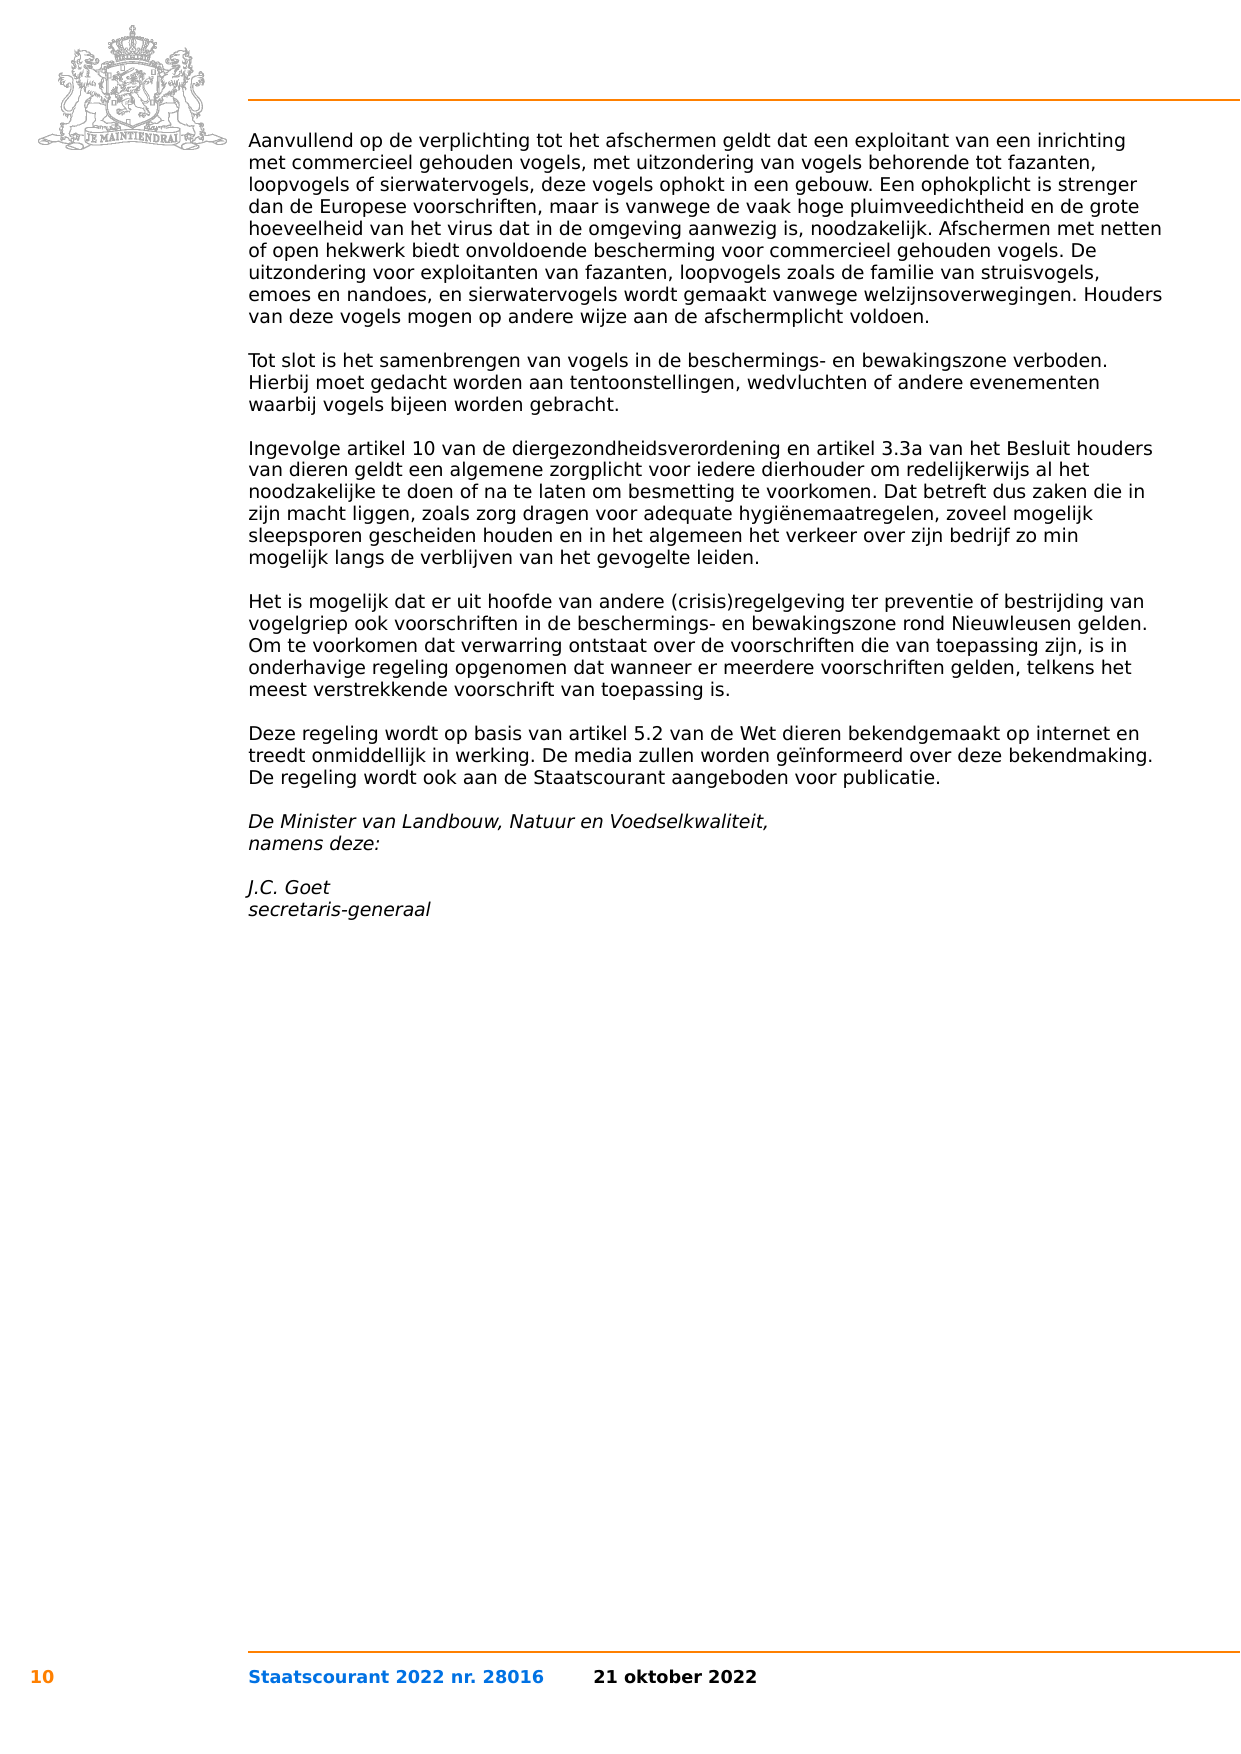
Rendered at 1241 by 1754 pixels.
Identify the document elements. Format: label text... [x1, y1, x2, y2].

picture [38, 25, 227, 150]
text Het is mogelijk dat er uit hoofde van andere (crisis)regelgeving ter preventie of bestrijding van vogelgriep ook voorschriften in de beschermings- en bewakingszone rond Nieuwleusen gelden. Om te voorkomen dat verwarring ontstaat over de voorschriften die van toepassing zijn, is in onderhavige regeling opgenomen dat wanneer er meerdere voorschriften gelden, telkens het meest verstrekkende voorschrift van toepassing is. [248, 591, 1163, 701]
text Tot slot is het samenbrengen van vogels in de beschermings- en bewakingszone verboden. Hierbij moet gedacht worden aan tentoonstellingen, wedvluchten of andere evenementen waarbij vogels bijeen worden gebracht. [248, 349, 1163, 416]
text De Minister van Landbouw, Natuur en Voedselkwaliteit, namens deze: J.C. Goet secretaris-generaal [248, 811, 1163, 921]
text Deze regeling wordt op basis van artikel 5.2 van de Wet dieren bekendgemaakt op internet en treedt onmiddellijk in werking. De media zullen worden geïnformeerd over deze bekendmaking. De regeling wordt ook aan de Staatscourant aangeboden voor publicatie. [248, 723, 1163, 789]
text Ingevolge artikel 10 van de diergezondheidsverordening en artikel 3.3a van het Besluit houders van dieren geldt een algemene zorgplicht voor iedere dierhouder om redelijkerwijs al het noodzakelijke te doen of na te laten om besmetting te voorkomen. Dat betreft dus zaken die in zijn macht liggen, zoals zorg dragen voor adequate hygiënemaatregelen, zoveel mogelijk sleepsporen gescheiden houden en in het algemeen het verkeer over zijn bedrijf zo min mogelijk langs de verblijven van het gevogelte leiden. [248, 437, 1163, 569]
text Aanvullend op de verplichting tot het afschermen geldt dat een exploitant van een inrichting met commercieel gehouden vogels, met uitzondering van vogels behorende tot fazanten, loopvogels of sierwatervogels, deze vogels ophokt in een gebouw. Een ophokplicht is strenger dan de Europese voorschriften, maar is vanwege de vaak hoge pluimveedichtheid en de grote hoeveelheid van het virus dat in de omgeving aanwezig is, noodzakelijk. Afschermen met netten of open hekwerk biedt onvoldoende bescherming voor commercieel gehouden vogels. De uitzondering voor exploitanten van fazanten, loopvogels zoals de familie van struisvogels, emoes en nandoes, en sierwatervogels wordt gemaakt vanwege welzijnsoverwegingen. Houders van deze vogels mogen op andere wijze aan de afschermplicht voldoen. [248, 130, 1163, 328]
